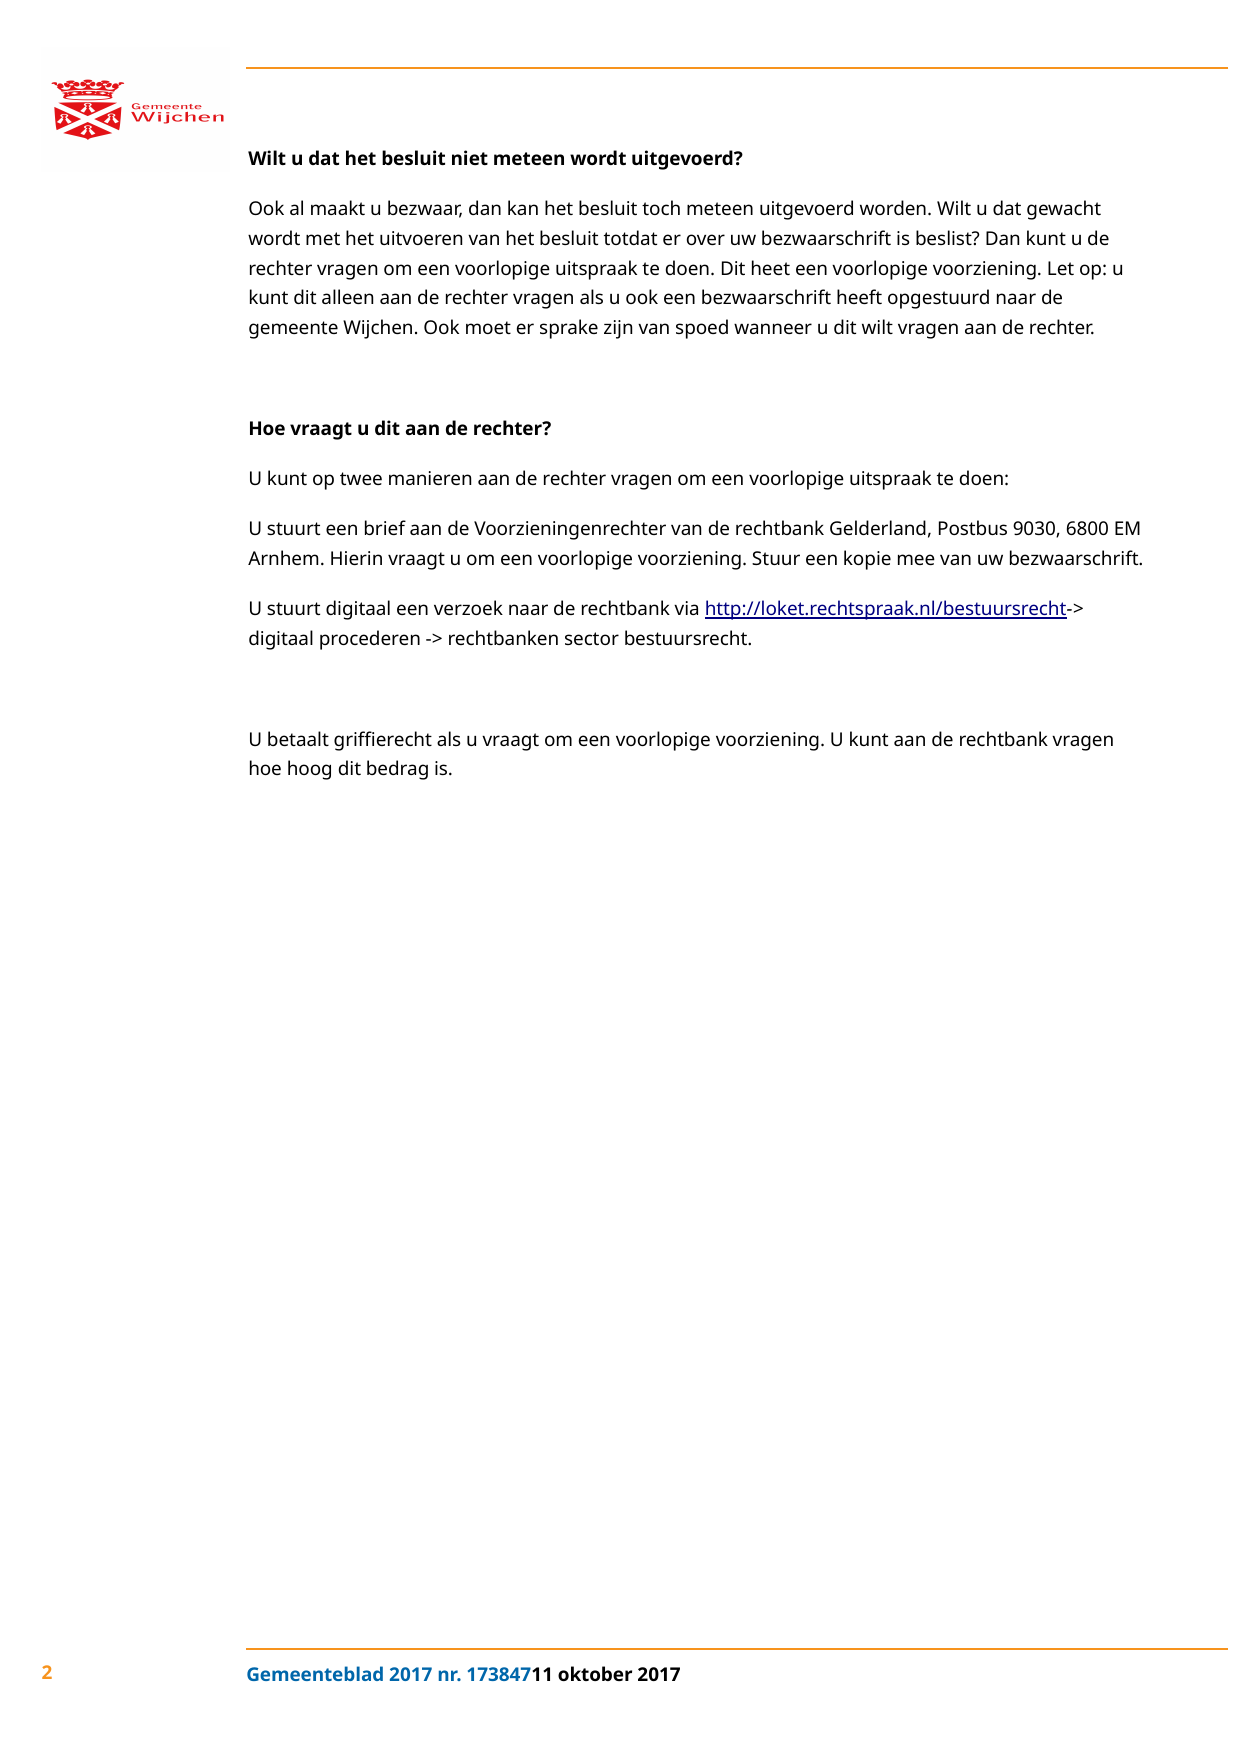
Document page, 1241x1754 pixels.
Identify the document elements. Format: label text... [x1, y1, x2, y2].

text Wilt u dat het besluit niet meteen wordt uitgevoerd? [248, 145, 1152, 171]
text Ook al maakt u bezwaar, dan kan het besluit toch meteen uitgevoerd worden. Wilt u dat gewacht wordt met het uitvoeren van het besluit totdat er over uw bezwaarschrift is beslist? Dan kunt u de rechter vragen om een voorlopige uitspraak te doen. Dit heet een voorlopige voorziening. Let op: u kunt dit alleen aan de rechter vragen als u ook een bezwaarschrift heeft opgestuurd naar de gemeente Wijchen. Ook moet er sprake zijn van spoed wanneer u dit wilt vragen aan de rechter. [248, 196, 1152, 340]
text U kunt op twee manieren aan de rechter vragen om een voorlopige uitspraak te doen: [248, 465, 1152, 491]
picture [41, 47, 231, 172]
text U stuurt digitaal een verzoek naar de rechtbank via http://loket.rechtspraak.nl/bestuursrecht-> digitaal procederen -> rechtbanken sector bestuursrecht. [248, 596, 1152, 651]
text U stuurt een brief aan de Voorzieningenrechter van de rechtbank Gelderland, Postbus 9030, 6800 EM Arnhem. Hierin vraagt u om een voorlopige voorziening. Stuur een kopie mee van uw bezwaarschrift. [248, 516, 1152, 571]
text U betaalt griffierecht als u vraagt om een voorlopige voorziening. U kunt aan de rechtbank vragen hoe hoog dit bedrag is. [248, 726, 1152, 781]
text Hoe vraagt u dit aan de rechter? [248, 415, 1152, 441]
